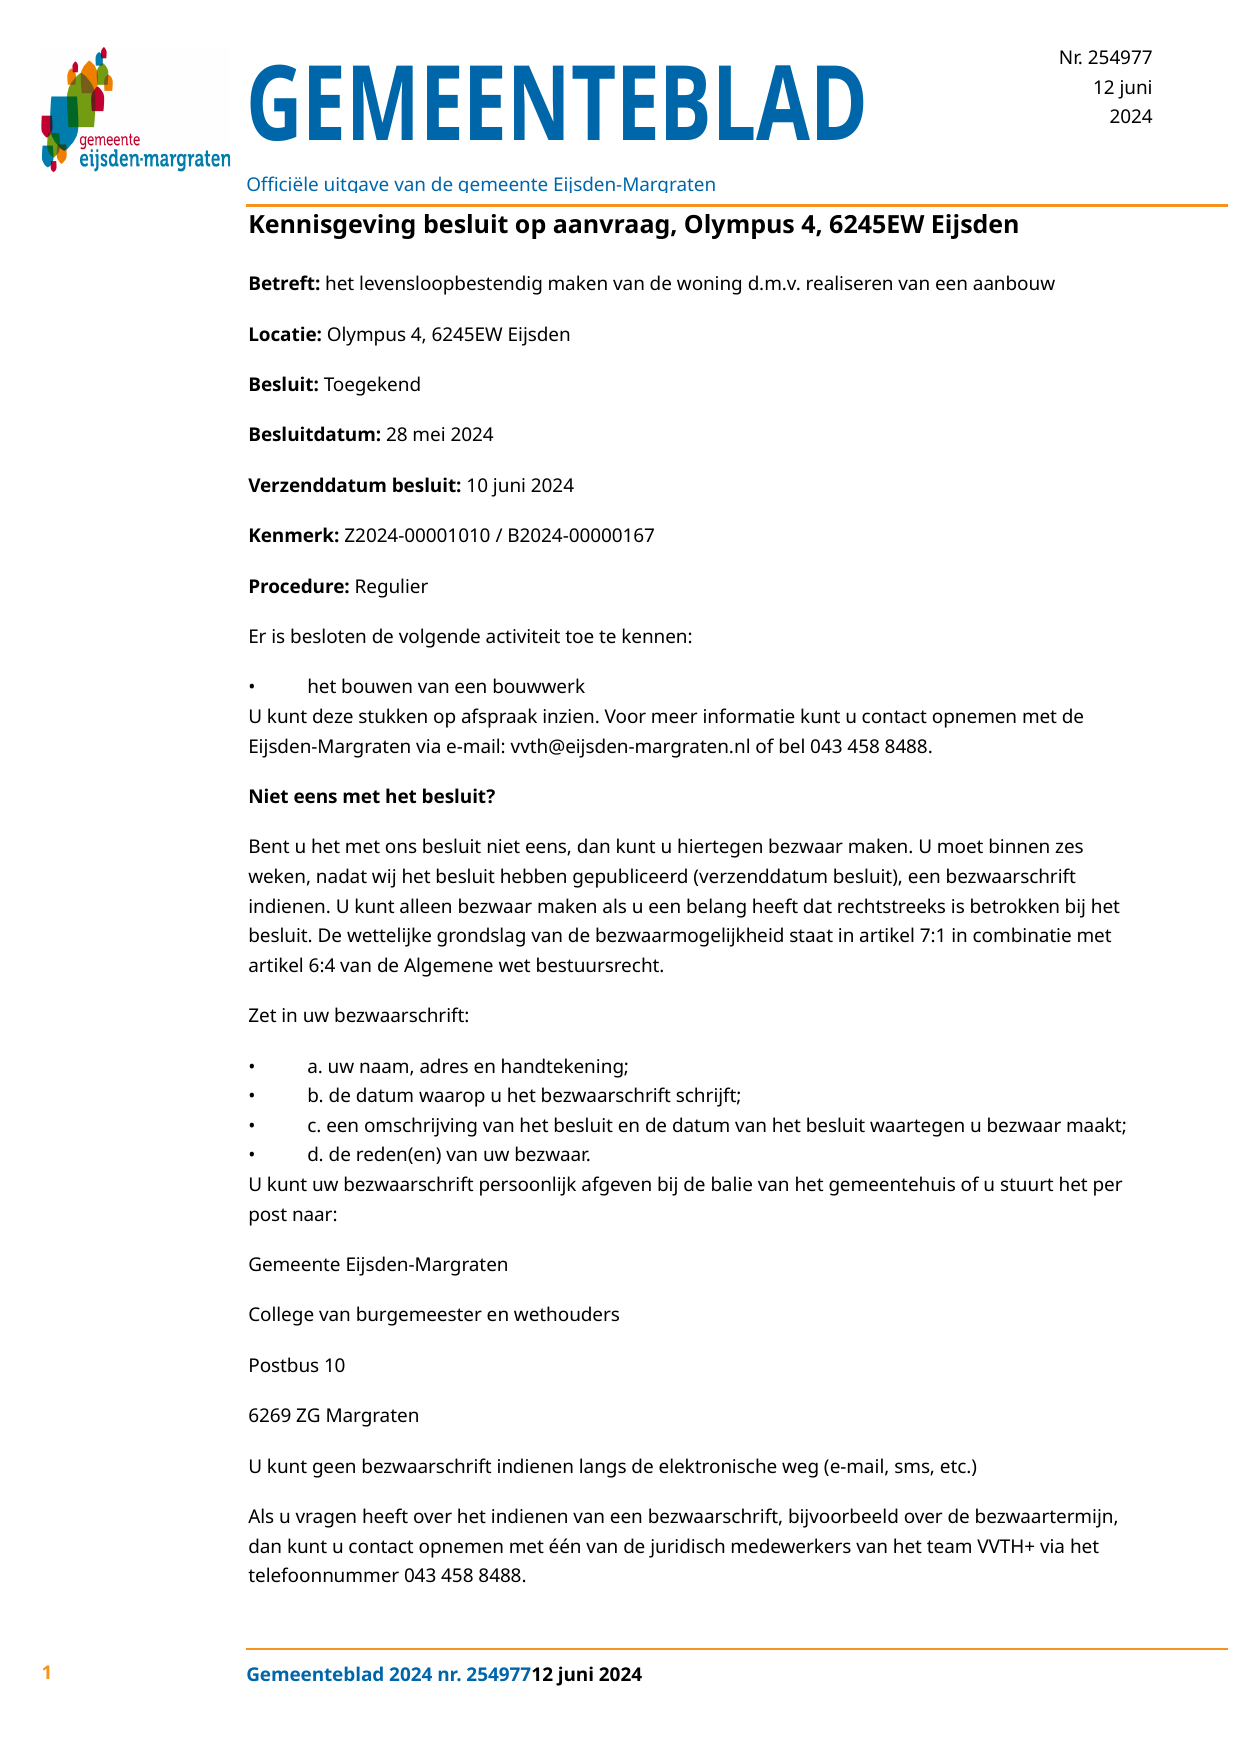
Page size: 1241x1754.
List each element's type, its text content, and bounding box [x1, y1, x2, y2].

text Procedure: Regulier [248, 573, 1152, 598]
text Bent u het met ons besluit niet eens, dan kunt u hiertegen bezwaar maken. U moet binnen zes weken, nadat wij het besluit hebben gepubliceerd (verzenddatum besluit), een bezwaarschrift indienen. U kunt alleen bezwaar maken als u een belang heeft dat rechtstreeks is betrokken bij het besluit. De wettelijke grondslag van de bezwaarmogelijkheid staat in artikel 7:1 in combinatie met artikel 6:4 van de Algemene wet bestuursrecht. [248, 834, 1152, 978]
list d. de reden(en) van uw bezwaar. [248, 1142, 1152, 1167]
text Besluit: Toegekend [248, 371, 1152, 397]
text Locatie: Olympus 4, 6245EW Eijsden [248, 321, 1152, 346]
text Kenmerk: Z2024-00001010 / B2024-00000167 [248, 522, 1152, 548]
text Niet eens met het besluit? [248, 783, 1152, 809]
text Betreft: het levensloopbestendig maken van de woning d.m.v. realiseren van een aanbouw [248, 270, 1152, 296]
text Zet in uw bezwaarschrift: [248, 1002, 1152, 1028]
text Verzenddatum besluit: 10 juni 2024 [248, 472, 1152, 498]
list a. uw naam, adres en handtekening; [248, 1053, 1152, 1078]
text Er is besloten de volgende activiteit toe te kennen: [248, 623, 1152, 649]
text Gemeente Eijsden-Margraten [248, 1251, 1152, 1277]
picture [41, 47, 231, 172]
text U kunt deze stukken op afspraak inzien. Voor meer informatie kunt u contact opnemen met de Eijsden-Margraten via e-mail: vvth@eijsden-margraten.nl of bel 043 458 8488. [248, 703, 1152, 758]
text U kunt geen bezwaarschrift indienen langs de elektronische weg (e-mail, sms, etc.) [248, 1453, 1152, 1478]
text 6269 ZG Margraten [248, 1402, 1152, 1428]
text Als u vragen heeft over het indienen van een bezwaarschrift, bijvoorbeeld over de bezwaartermijn, dan kunt u contact opnemen met één van de juridisch medewerkers van het team VVTH+ via het telefoonnummer 043 458 8488. [248, 1503, 1152, 1588]
list het bouwen van een bouwwerk [248, 674, 1152, 699]
text Postbus 10 [248, 1352, 1152, 1378]
text U kunt uw bezwaarschrift persoonlijk afgeven bij de balie van het gemeentehuis of u stuurt het per post naar: [248, 1171, 1152, 1226]
text College van burgemeester en wethouders [248, 1302, 1152, 1327]
text Kennisgeving besluit op aanvraag, Olympus 4, 6245EW Eijsden [248, 207, 1152, 241]
text Besluitdatum: 28 mei 2024 [248, 422, 1152, 447]
list c. een omschrijving van het besluit en de datum van het besluit waartegen u bezwaar maakt; [248, 1112, 1152, 1138]
list b. de datum waarop u het bezwaarschrift schrijft; [248, 1082, 1152, 1108]
